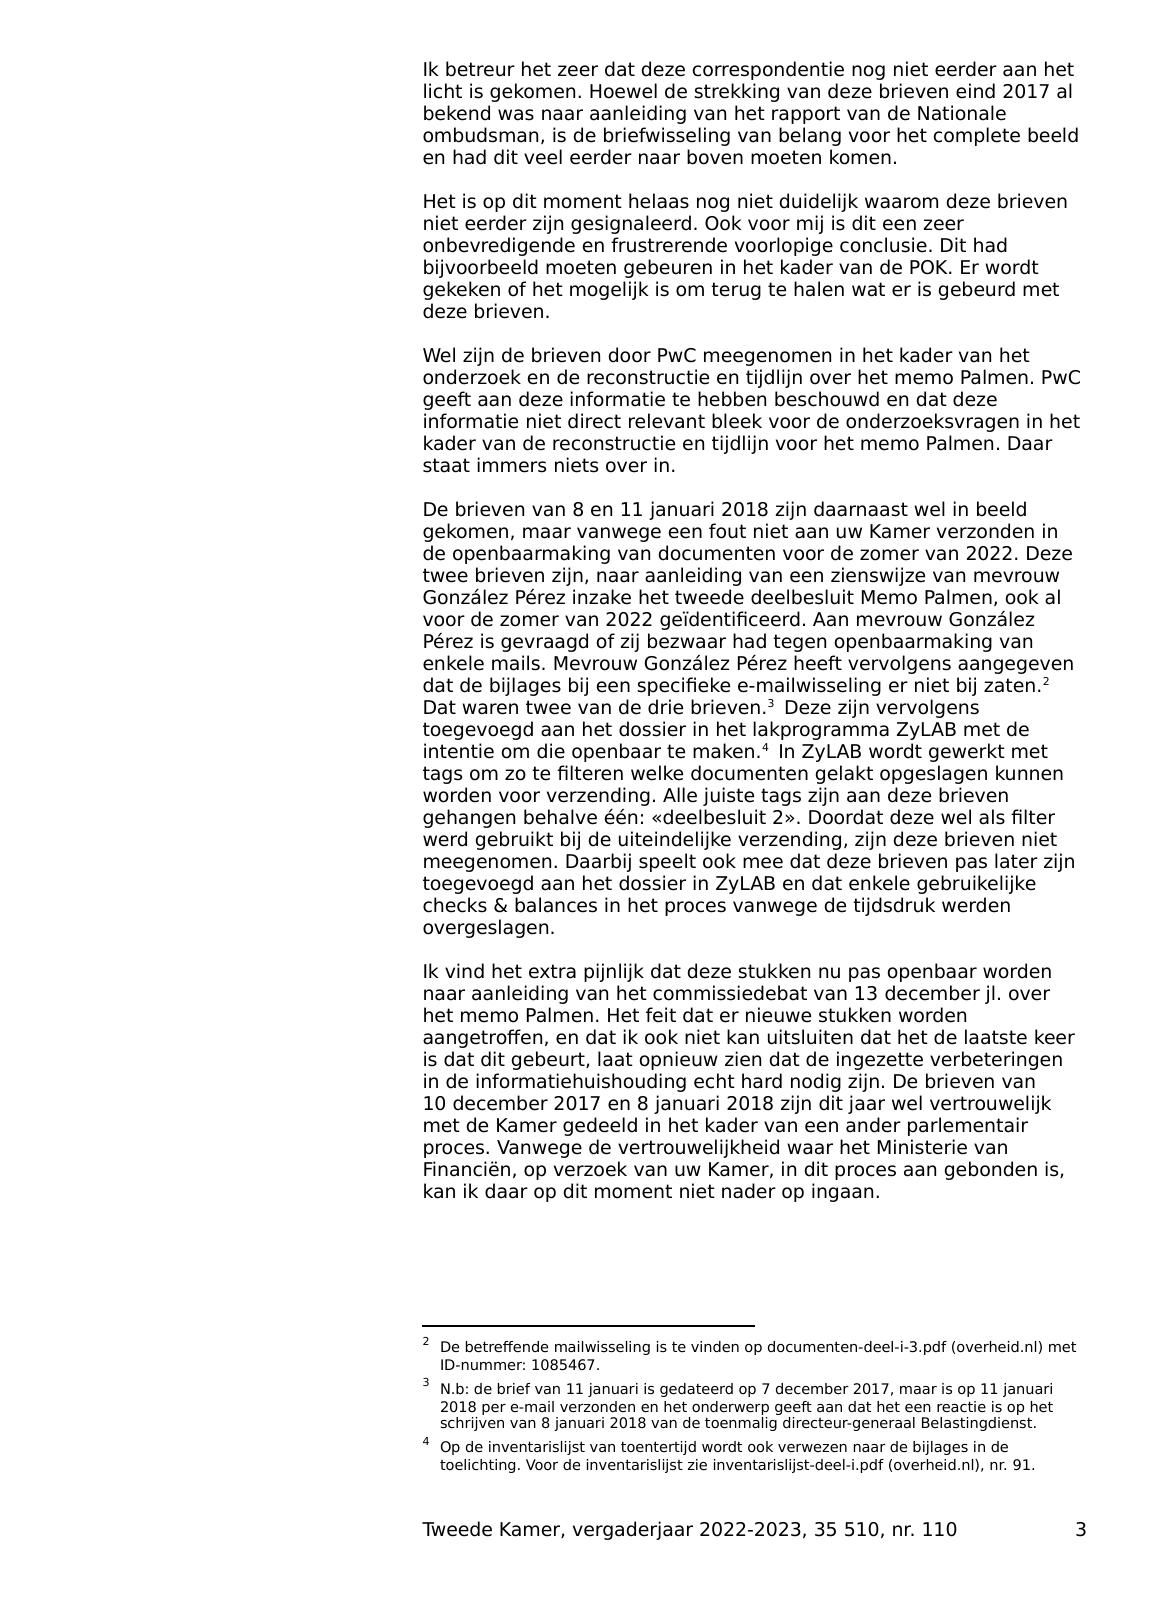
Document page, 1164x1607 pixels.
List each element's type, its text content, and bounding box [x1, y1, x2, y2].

text Wel zijn de brieven door PwC meegenomen in het kader van het onderzoek en de reconstructie en tijdlijn over het memo Palmen. PwC geeft aan deze informatie te hebben beschouwd en dat deze informatie niet direct relevant bleek voor de onderzoeksvragen in het kader van de reconstructie en tijdlijn voor het memo Palmen. Daar staat immers niets over in. [422, 345, 1087, 477]
text N.b: de brief van 11 januari is gedateerd op 7 december 2017, maar is op 11 januari 2018 per e-mail verzonden en het onderwerp geeft aan dat het een reactie is op het schrijven van 8 januari 2018 van de toenmalig directeur-generaal Belastingdienst. [422, 1377, 1087, 1432]
text Het is op dit moment helaas nog niet duidelijk waarom deze brieven niet eerder zijn gesignaleerd. Ook voor mij is dit een zeer onbevredigende en frustrerende voorlopige conclusie. Dit had bijvoorbeeld moeten gebeuren in het kader van de POK. Er wordt gekeken of het mogelijk is om terug te halen wat er is gebeurd met deze brieven. [422, 191, 1087, 323]
text Op de inventarislijst van toentertijd wordt ook verwezen naar de bijlages in de toelichting. Voor de inventarislijst zie inventarislijst-deel-i.pdf (overheid.nl), nr. 91. [422, 1435, 1087, 1474]
text Ik betreur het zeer dat deze correspondentie nog niet eerder aan het licht is gekomen. Hoewel de strekking van deze brieven eind 2017 al bekend was naar aanleiding van het rapport van de Nationale ombudsman, is de briefwisseling van belang voor het complete beeld en had dit veel eerder naar boven moeten komen. [422, 59, 1087, 169]
text Ik vind het extra pijnlijk dat deze stukken nu pas openbaar worden naar aanleiding van het commissiedebat van 13 december jl. over het memo Palmen. Het feit dat er nieuwe stukken worden aangetroffen, en dat ik ook niet kan uitsluiten dat het de laatste keer is dat dit gebeurt, laat opnieuw zien dat de ingezette verbeteringen in de informatiehuishouding echt hard nodig zijn. De brieven van 10 december 2017 en 8 januari 2018 zijn dit jaar wel vertrouwelijk met de Kamer gedeeld in het kader van een ander parlementair proces. Vanwege de vertrouwelijkheid waar het Ministerie van Financiën, op verzoek van uw Kamer, in dit proces aan gebonden is, kan ik daar op dit moment niet nader op ingaan. [422, 961, 1087, 1203]
text De betreffende mailwisseling is te vinden op documenten-deel-i-3.pdf (overheid.nl) met ID-nummer: 1085467. [422, 1335, 1087, 1374]
text De brieven van 8 en 11 januari 2018 zijn daarnaast wel in beeld gekomen, maar vanwege een fout niet aan uw Kamer verzonden in de openbaarmaking van documenten voor de zomer van 2022. Deze twee brieven zijn, naar aanleiding van een zienswijze van mevrouw González Pérez inzake het tweede deelbesluit Memo Palmen, ook al voor de zomer van 2022 geïdentificeerd. Aan mevrouw González Pérez is gevraagd of zij bezwaar had tegen openbaarmaking van enkele mails. Mevrouw González Pérez heeft vervolgens aangegeven dat de bijlages bij een specifieke e-mailwisseling er niet bij zaten. Dat waren twee van de drie brieven. Deze zijn vervolgens toegevoegd aan het dossier in het lakprogramma ZyLAB met de intentie om die openbaar te maken. In ZyLAB wordt gewerkt met tags om zo te filteren welke documenten gelakt opgeslagen kunnen worden voor verzending. Alle juiste tags zijn aan deze brieven gehangen behalve één: «deelbesluit 2». Doordat deze wel als filter werd gebruikt bij de uiteindelijke verzending, zijn deze brieven niet meegenomen. Daarbij speelt ook mee dat deze brieven pas later zijn toegevoegd aan het dossier in ZyLAB en dat enkele gebruikelijke checks & balances in het proces vanwege de tijdsdruk werden overgeslagen. [422, 499, 1087, 939]
